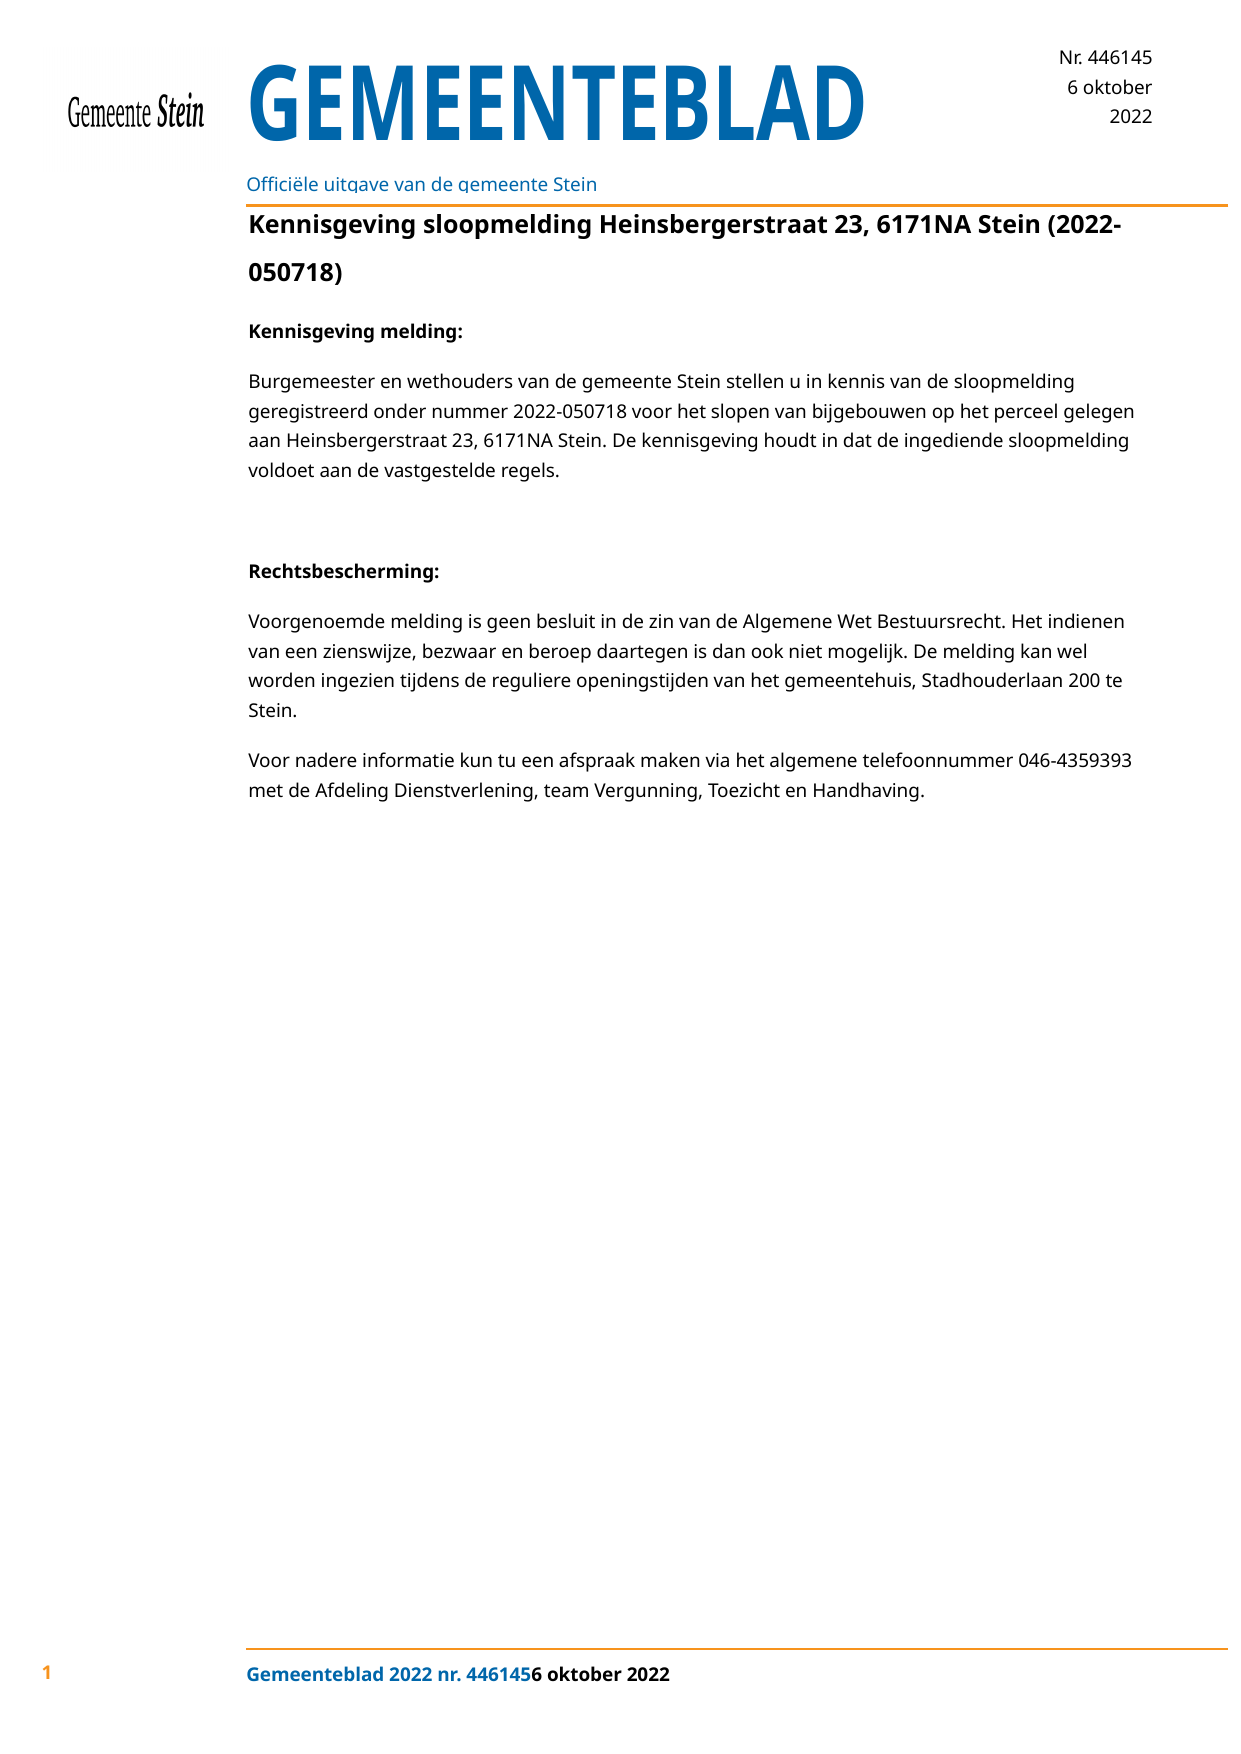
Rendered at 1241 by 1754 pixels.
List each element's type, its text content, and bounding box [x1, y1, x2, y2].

text Voor nadere informatie kun tu een afspraak maken via het algemene telefoonnummer 046-4359393 met de Afdeling Dienstverlening, team Vergunning, Toezicht en Handhaving. [248, 747, 1152, 803]
text Kennisgeving sloopmelding Heinsbergerstraat 23, 6171NA Stein (2022-050718) [248, 207, 1152, 288]
text Rechtsbescherming: [248, 558, 1152, 584]
picture [41, 47, 231, 172]
text Voorgenoemde melding is geen besluit in de zin van de Algemene Wet Bestuursrecht. Het indienen van een zienswijze, bezwaar en beroep daartegen is dan ook niet mogelijk. De melding kan wel worden ingezien tijdens de reguliere openingstijden van het gemeentehuis, Stadhouderlaan 200 te Stein. [248, 608, 1152, 723]
text Burgemeester en wethouders van de gemeente Stein stellen u in kennis van de sloopmelding geregistreerd onder nummer 2022-050718 voor het slopen van bijgebouwen op het perceel gelegen aan Heinsbergerstraat 23, 6171NA Stein. De kennisgeving houdt in dat de ingediende sloopmelding voldoet aan de vastgestelde regels. [248, 368, 1152, 483]
text Kennisgeving melding: [248, 318, 1152, 344]
